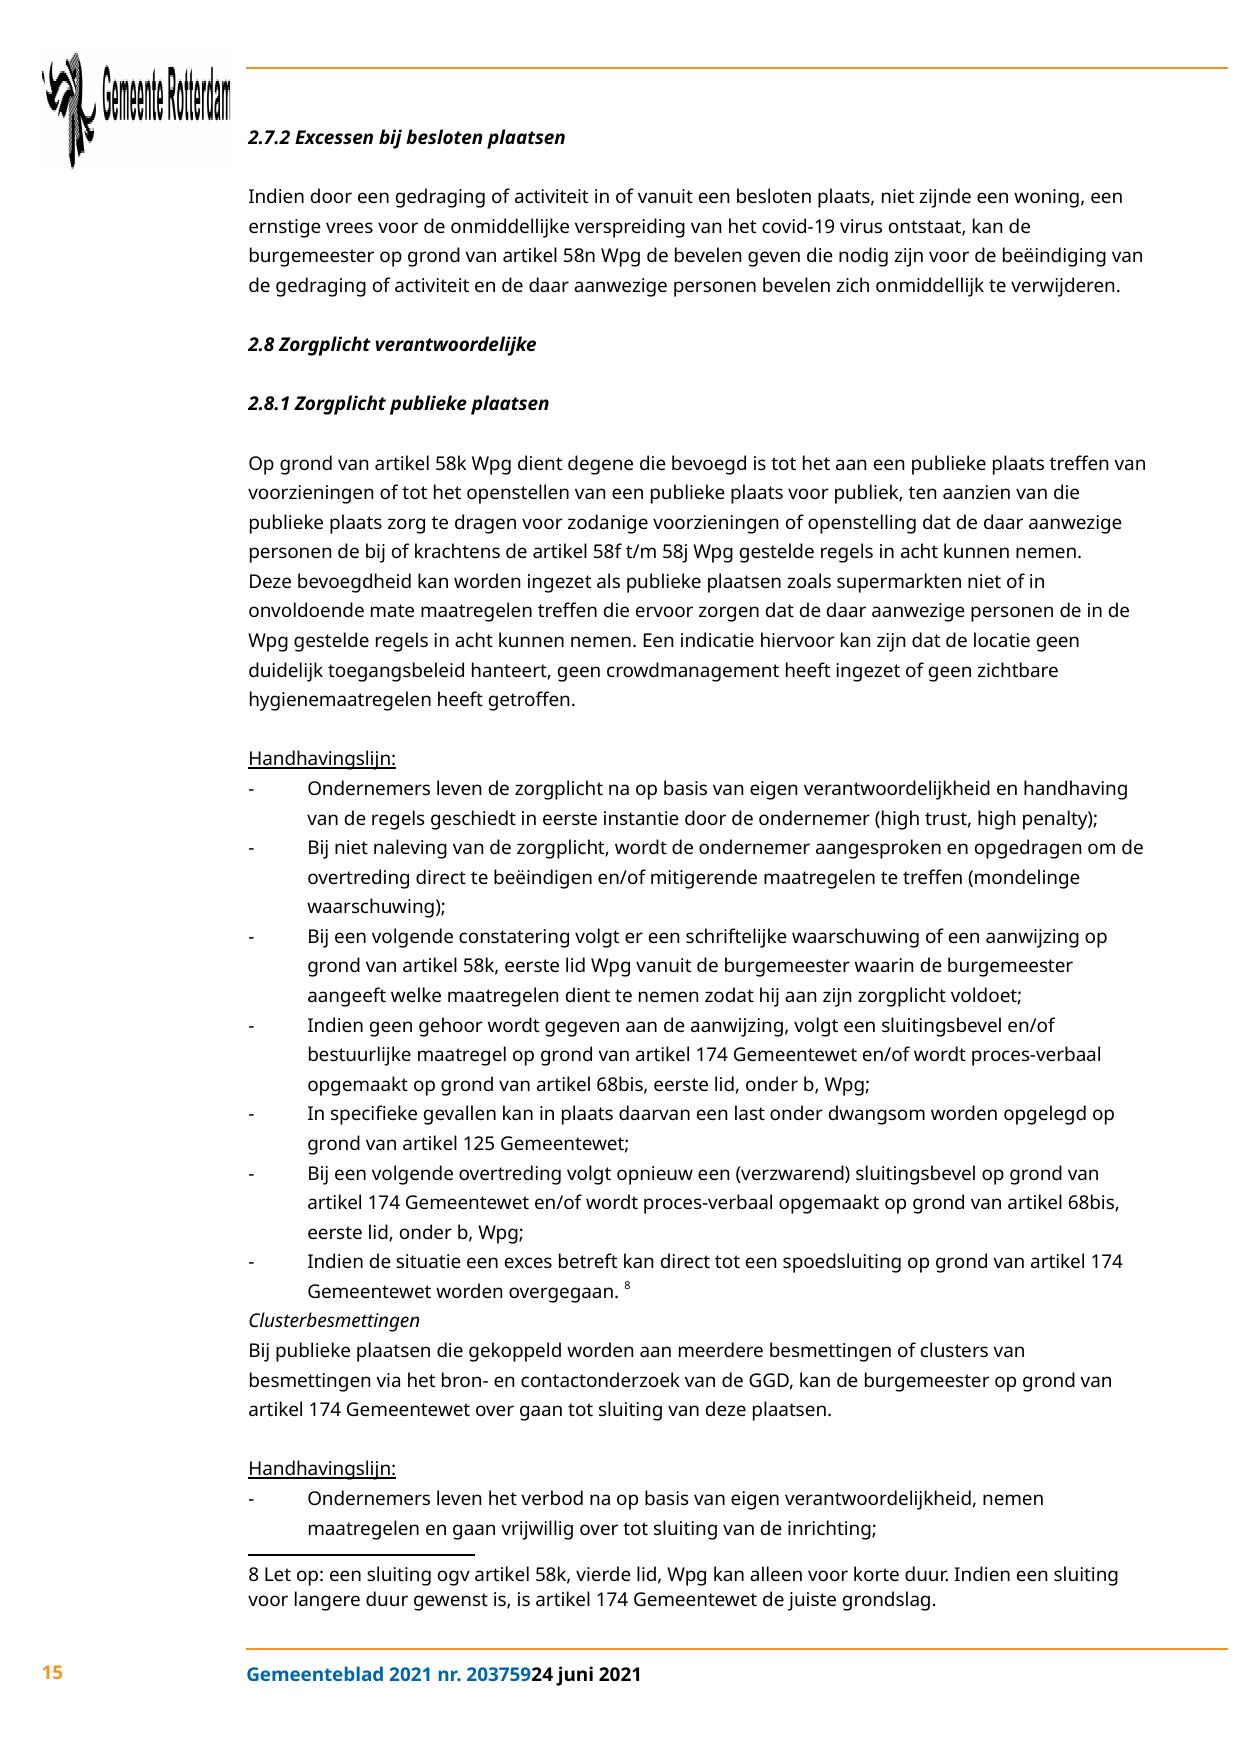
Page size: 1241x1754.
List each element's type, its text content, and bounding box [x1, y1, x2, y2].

list Indien de situatie een exces betreft kan direct tot een spoedsluiting op grond van artikel 174 Gemeentewet worden overgegaan. [248, 1248, 1152, 1304]
text Op grond van artikel 58k Wpg dient degene die bevoegd is tot het aan een publieke plaats treffen van voorzieningen of tot het openstellen van een publieke plaats voor publiek, ten aanzien van die publieke plaats zorg te dragen voor zodanige voorzieningen of openstelling dat de daar aanwezige personen de bij of krachtens de artikel 58f t/m 58j Wpg gestelde regels in acht kunnen nemen. [248, 450, 1152, 564]
list Bij een volgende constatering volgt er een schriftelijke waarschuwing of een aanwijzing op grond van artikel 58k, eerste lid Wpg vanuit de burgemeester waarin de burgemeester aangeeft welke maatregelen dient te nemen zodat hij aan zijn zorgplicht voldoet; [248, 923, 1152, 1008]
list Bij niet naleving van de zorgplicht, wordt de ondernemer aangesproken en opgedragen om de overtreding direct te beëindigen en/of mitigerende maatregelen te treffen (mondelinge waarschuwing); [248, 834, 1152, 919]
list Ondernemers leven het verbod na op basis van eigen verantwoordelijkheid, nemen maatregelen en gaan vrijwillig over tot sluiting van de inrichting; [248, 1485, 1152, 1541]
text Bij publieke plaatsen die gekoppeld worden aan meerdere besmettingen of clusters van besmettingen via het bron- en contactonderzoek van de GGD, kan de burgemeester op grond van artikel 174 Gemeentewet over gaan tot sluiting van deze plaatsen. [248, 1337, 1152, 1422]
list Let op: een sluiting ogv artikel 58k, vierde lid, Wpg kan alleen voor korte duur. Indien een sluiting voor langere duur gewenst is, is artikel 174 Gemeentewet de juiste grondslag. [248, 1561, 1152, 1612]
picture [41, 47, 231, 172]
text Deze bevoegdheid kan worden ingezet als publieke plaatsen zoals supermarkten niet of in onvoldoende mate maatregelen treffen die ervoor zorgen dat de daar aanwezige personen de in de Wpg gestelde regels in acht kunnen nemen. Een indicatie hiervoor kan zijn dat de locatie geen duidelijk toegangsbeleid hanteert, geen crowdmanagement heeft ingezet of geen zichtbare hygienemaatregelen heeft getroffen. [248, 568, 1152, 712]
text Handhavingslijn: [248, 1456, 1152, 1481]
text 2.7.2 Excessen bij besloten plaatsen [248, 124, 1152, 150]
text 2.8.1 Zorgplicht publieke plaatsen [248, 391, 1152, 416]
list In specifieke gevallen kan in plaats daarvan een last onder dwangsom worden opgelegd op grond van artikel 125 Gemeentewet; [248, 1101, 1152, 1156]
list Ondernemers leven de zorgplicht na op basis van eigen verantwoordelijkheid en handhaving van de regels geschiedt in eerste instantie door de ondernemer (high trust, high penalty); [248, 775, 1152, 831]
list Bij een volgende overtreding volgt opnieuw een (verzwarend) sluitingsbevel op grond van artikel 174 Gemeentewet en/of wordt proces-verbaal opgemaakt op grond van artikel 68bis, eerste lid, onder b, Wpg; [248, 1160, 1152, 1245]
text Indien door een gedraging of activiteit in of vanuit een besloten plaats, niet zijnde een woning, een ernstige vrees voor de onmiddellijke verspreiding van het covid-19 virus ontstaat, kan de burgemeester op grond van artikel 58n Wpg de bevelen geven die nodig zijn voor de beëindiging van de gedraging of activiteit en de daar aanwezige personen bevelen zich onmiddellijk te verwijderen. [248, 183, 1152, 298]
text Handhavingslijn: [248, 746, 1152, 771]
list Indien geen gehoor wordt gegeven aan de aanwijzing, volgt een sluitingsbevel en/of bestuurlijke maatregel op grond van artikel 174 Gemeentewet en/of wordt proces-verbaal opgemaakt op grond van artikel 68bis, eerste lid, onder b, Wpg; [248, 1012, 1152, 1097]
text 2.8 Zorgplicht verantwoordelijke [248, 331, 1152, 357]
text Clusterbesmettingen [248, 1308, 1152, 1333]
